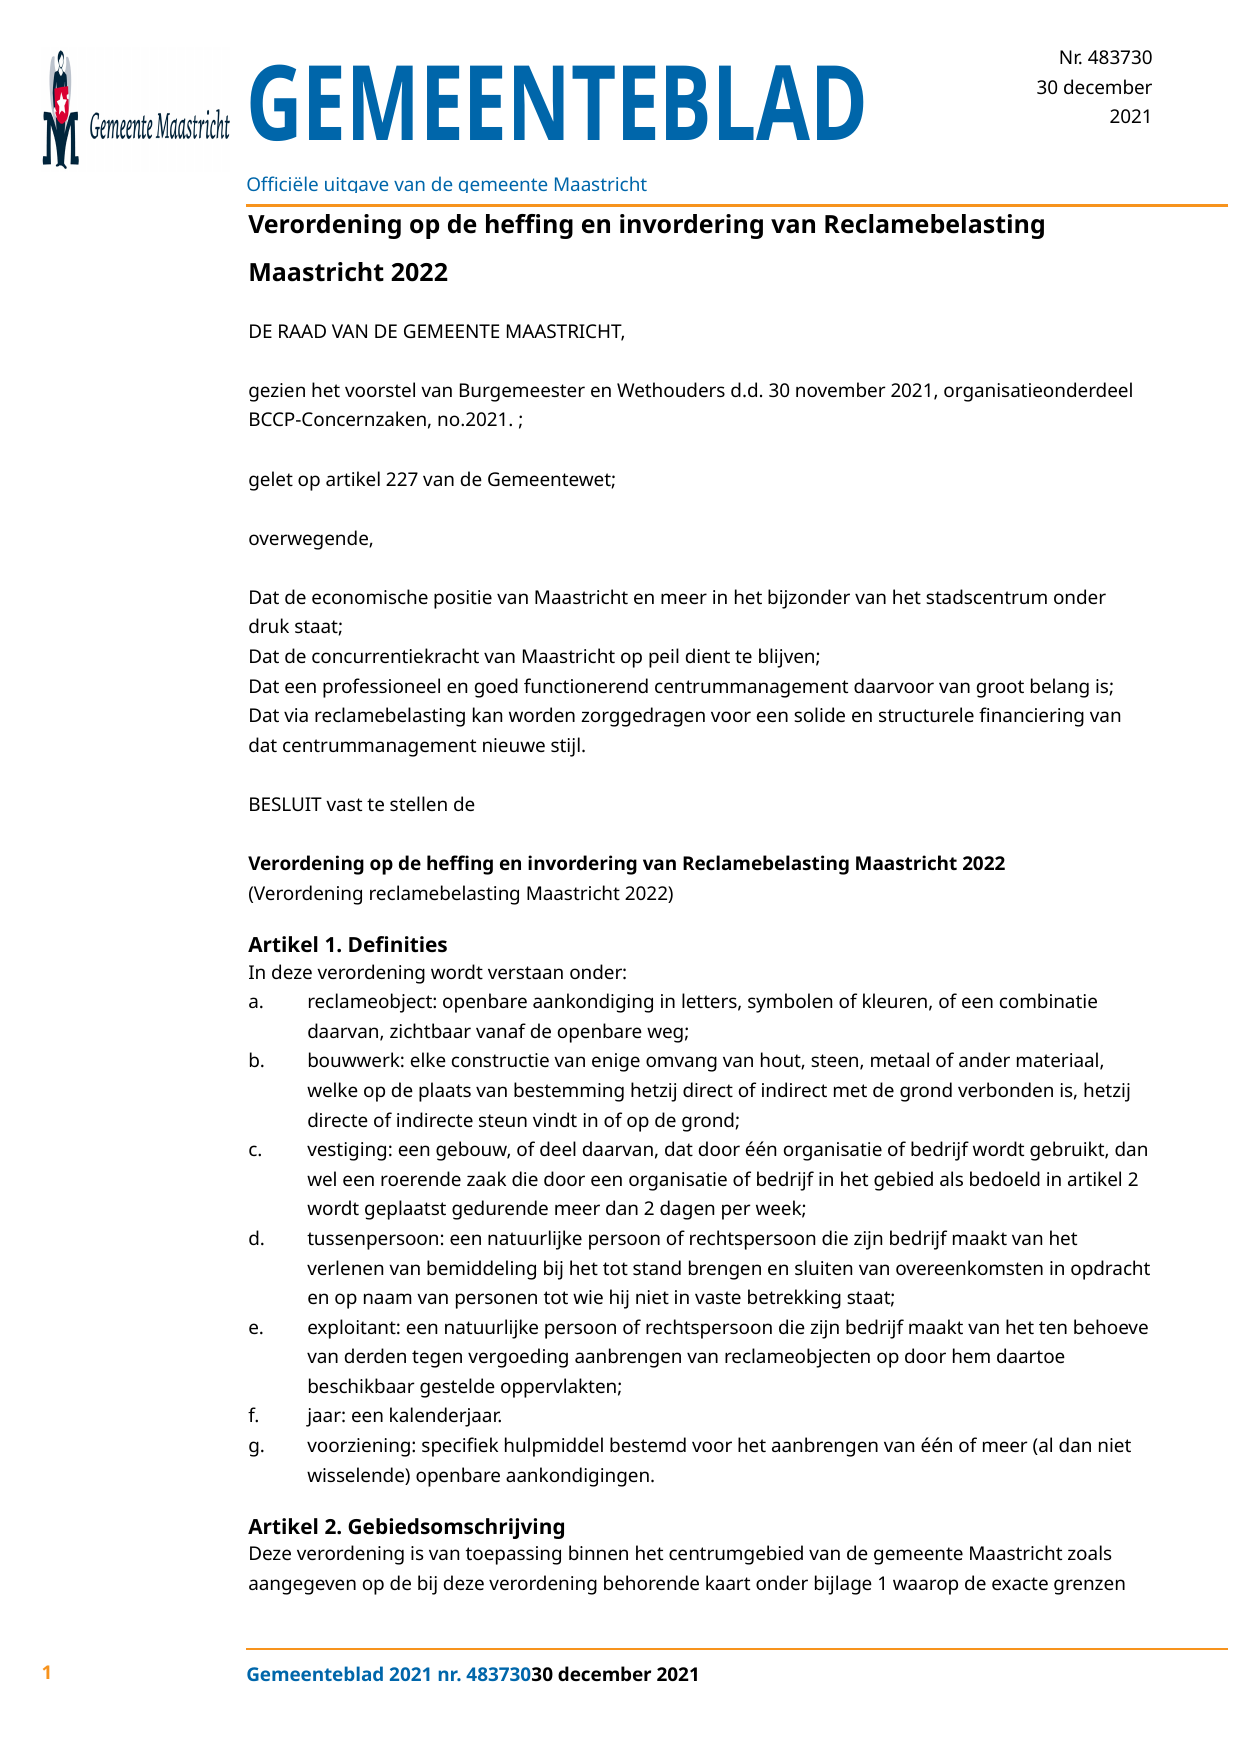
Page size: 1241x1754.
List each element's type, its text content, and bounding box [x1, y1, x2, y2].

text gelet op artikel 227 van de Gemeentewet; [248, 466, 1152, 492]
list jaar: een kalenderjaar. [248, 1403, 1152, 1428]
list vestiging: een gebouw, of deel daarvan, dat door één organisatie of bedrijf wordt gebruikt, dan wel een roerende zaak die door een organisatie of bedrijf in het gebied als bedoeld in artikel 2 wordt geplaatst gedurende meer dan 2 dagen per week; [248, 1136, 1152, 1221]
text gezien het voorstel van Burgemeester en Wethouders d.d. 30 november 2021, organisatieonderdeel BCCP-Concernzaken, no.2021. ; [248, 377, 1152, 432]
text (Verordening reclamebelasting Maastricht 2022) [248, 880, 1152, 906]
text Deze verordening is van toepassing binnen het centrumgebied van de gemeente Maastricht zoals aangegeven op de bij deze verordening behorende kaart onder bijlage 1 waarop de exacte grenzen [248, 1541, 1152, 1596]
text Dat de concurrentiekracht van Maastricht op peil dient te blijven; [248, 643, 1152, 669]
list bouwwerk: elke constructie van enige omvang van hout, steen, metaal of ander materiaal, welke op de plaats van bestemming hetzij direct of indirect met de grond verbonden is, hetzij directe of indirecte steun vindt in of op de grond; [248, 1048, 1152, 1132]
picture [41, 47, 231, 172]
text Artikel 2. Gebiedsomschrijving [248, 1512, 1152, 1541]
text In deze verordening wordt verstaan onder: [248, 959, 1152, 984]
list reclameobject: openbare aankondiging in letters, symbolen of kleuren, of een combinatie daarvan, zichtbaar vanaf de openbare weg; [248, 988, 1152, 1044]
list tussenpersoon: een natuurlijke persoon of rechtspersoon die zijn bedrijf maakt van het verlenen van bemiddeling bij het tot stand brengen en sluiten van overeenkomsten in opdracht en op naam van personen tot wie hij niet in vaste betrekking staat; [248, 1225, 1152, 1310]
text DE RAAD VAN DE GEMEENTE MAASTRICHT, [248, 318, 1152, 344]
text Verordening op de heffing en invordering van Reclamebelasting Maastricht 2022 [248, 207, 1152, 288]
text Verordening op de heffing en invordering van Reclamebelasting Maastricht 2022 [248, 850, 1152, 876]
text Artikel 1. Definities [248, 930, 1152, 959]
text overwegende, [248, 525, 1152, 551]
list voorziening: specifiek hulpmiddel bestemd voor het aanbrengen van één of meer (al dan niet wisselende) openbare aankondigingen. [248, 1432, 1152, 1487]
text Dat de economische positie van Maastricht en meer in het bijzonder van het stadscentrum onder druk staat; [248, 584, 1152, 639]
text Dat via reclamebelasting kan worden zorggedragen voor een solide en structurele financiering van dat centrummanagement nieuwe stijl. [248, 702, 1152, 758]
text BESLUIT vast te stellen de [248, 791, 1152, 817]
text Dat een professioneel en goed functionerend centrummanagement daarvoor van groot belang is; [248, 673, 1152, 699]
list exploitant: een natuurlijke persoon of rechtspersoon die zijn bedrijf maakt van het ten behoeve van derden tegen vergoeding aanbrengen van reclameobjecten op door hem daartoe beschikbaar gestelde oppervlakten; [248, 1314, 1152, 1399]
